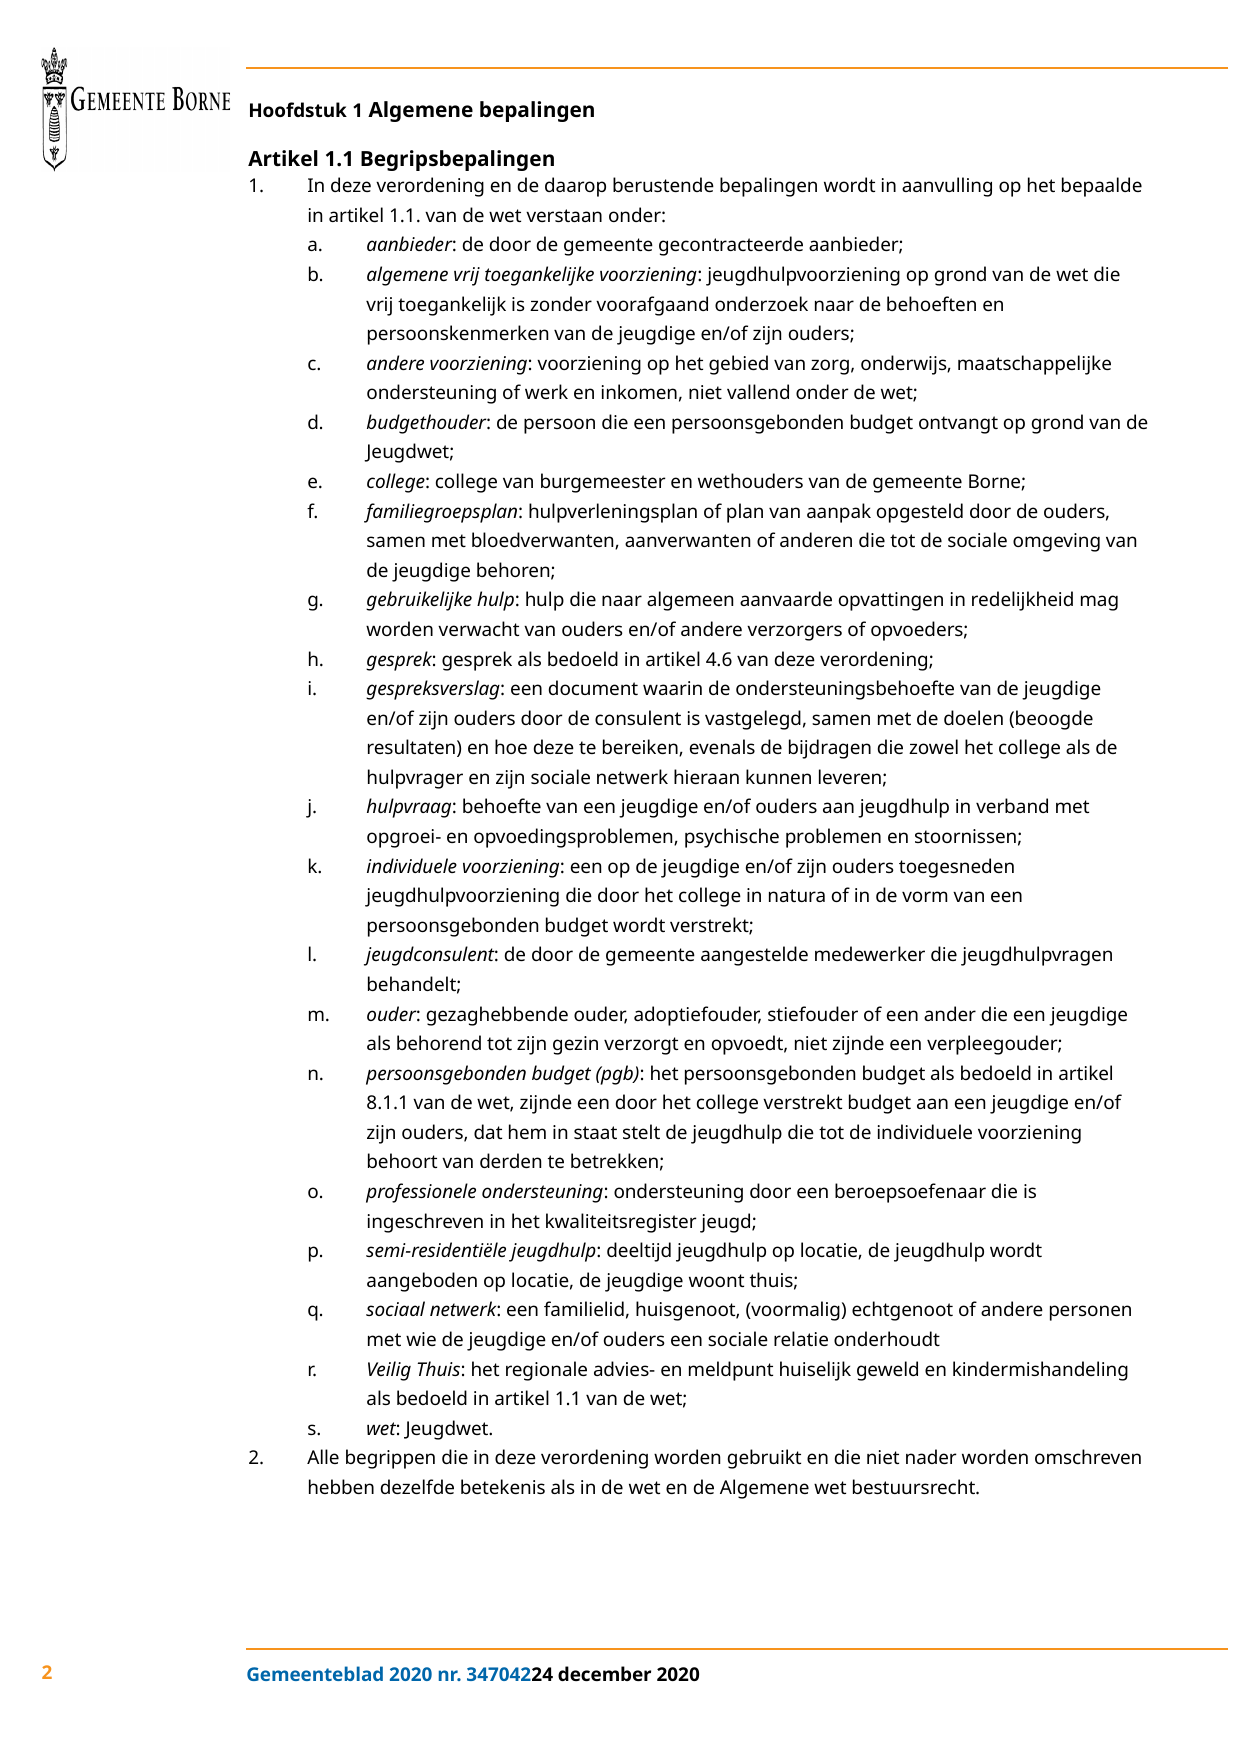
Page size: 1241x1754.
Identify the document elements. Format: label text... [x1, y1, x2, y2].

list gesprek: gesprek als bedoeld in artikel 4.6 van deze verordening; [307, 646, 1152, 672]
list ouder: gezaghebbende ouder, adoptiefouder, stiefouder of een ander die een jeugdige als behorend tot zijn gezin verzorgt en opvoedt, niet zijnde een verpleegouder; [307, 1001, 1152, 1056]
list wet: Jeugdwet. [307, 1415, 1152, 1441]
list algemene vrij toegankelijke voorziening: jeugdhulpvoorziening op grond van de wet die vrij toegankelijk is zonder voorafgaand onderzoek naar de behoeften en persoonskenmerken van de jeugdige en/of zijn ouders; [307, 261, 1152, 346]
list gebruikelijke hulp: hulp die naar algemeen aanvaarde opvattingen in redelijkheid mag worden verwacht van ouders en/of andere verzorgers of opvoeders; [307, 587, 1152, 642]
list Alle begrippen die in deze verordening worden gebruikt en die niet nader worden omschreven hebben dezelfde betekenis als in de wet en de Algemene wet bestuursrecht. [248, 1444, 1152, 1500]
text Hoofdstuk 1 Algemene bepalingen [248, 95, 1152, 123]
list andere voorziening: voorziening op het gebied van zorg, onderwijs, maatschappelijke ondersteuning of werk en inkomen, niet vallend onder de wet; [307, 350, 1152, 405]
list gespreksverslag: een document waarin de ondersteuningsbehoefte van de jeugdige en/of zijn ouders door de consulent is vastgelegd, samen met de doelen (beoogde resultaten) en hoe deze te bereiken, evenals de bijdragen die zowel het college als de hulpvrager en zijn sociale netwerk hieraan kunnen leveren; [307, 675, 1152, 790]
text Artikel 1.1 Begripsbepalingen [248, 144, 1152, 172]
list college: college van burgemeester en wethouders van de gemeente Borne; [307, 468, 1152, 494]
list hulpvraag: behoefte van een jeugdige en/of ouders aan jeugdhulp in verband met opgroei- en opvoedingsproblemen, psychische problemen en stoornissen; [307, 794, 1152, 849]
list budgethouder: de persoon die een persoonsgebonden budget ontvangt op grond van de Jeugdwet; [307, 409, 1152, 464]
list jeugdconsulent: de door de gemeente aangestelde medewerker die jeugdhulpvragen behandelt; [307, 942, 1152, 997]
list semi-residentiële jeugdhulp: deeltijd jeugdhulp op locatie, de jeugdhulp wordt aangeboden op locatie, de jeugdige woont thuis; [307, 1237, 1152, 1293]
list aanbieder: de door de gemeente gecontracteerde aanbieder; [307, 232, 1152, 257]
list persoonsgebonden budget (pgb): het persoonsgebonden budget als bedoeld in artikel 8.1.1 van de wet, zijnde een door het college verstrekt budget aan een jeugdige en/of zijn ouders, dat hem in staat stelt de jeugdhulp die tot de individuele voorziening behoort van derden te betrekken; [307, 1060, 1152, 1174]
list In deze verordening en de daarop berustende bepalingen wordt in aanvulling op het bepaalde in artikel 1.1. van de wet verstaan onder: [248, 172, 1152, 228]
list individuele voorziening: een op de jeugdige en/of zijn ouders toegesneden jeugdhulpvoorziening die door het college in natura of in de vorm van een persoonsgebonden budget wordt verstrekt; [307, 853, 1152, 938]
picture [41, 47, 231, 172]
list professionele ondersteuning: ondersteuning door een beroepsoefenaar die is ingeschreven in het kwaliteitsregister jeugd; [307, 1178, 1152, 1234]
list sociaal netwerk: een familielid, huisgenoot, (voormalig) echtgenoot of andere personen met wie de jeugdige en/of ouders een sociale relatie onderhoudt [307, 1297, 1152, 1352]
list familiegroepsplan: hulpverleningsplan of plan van aanpak opgesteld door de ouders, samen met bloedverwanten, aanverwanten of anderen die tot de sociale omgeving van de jeugdige behoren; [307, 498, 1152, 583]
list Veilig Thuis: het regionale advies- en meldpunt huiselijk geweld en kindermishandeling als bedoeld in artikel 1.1 van de wet; [307, 1356, 1152, 1411]
